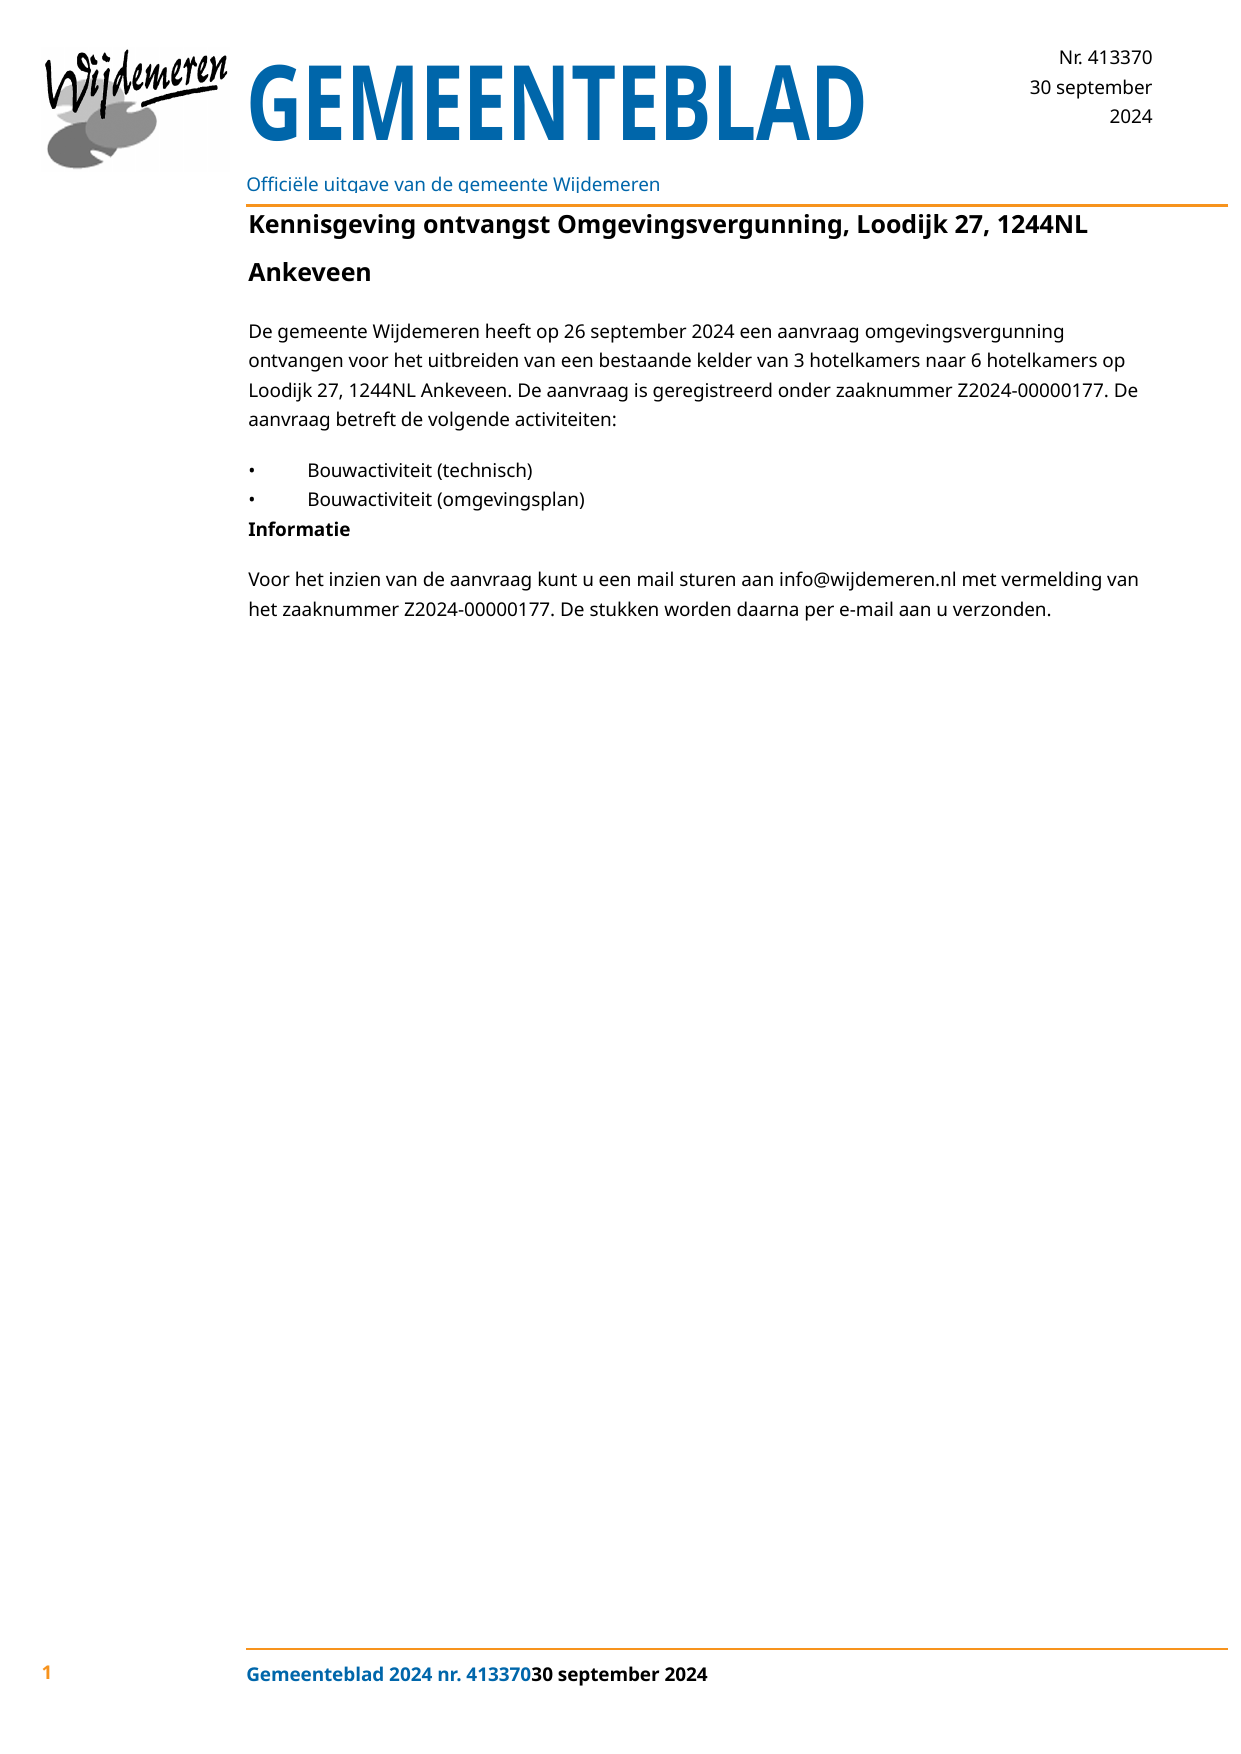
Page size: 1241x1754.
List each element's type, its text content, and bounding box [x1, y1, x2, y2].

picture [41, 47, 231, 172]
list Bouwactiviteit (technisch) [248, 457, 1152, 483]
text Kennisgeving ontvangst Omgevingsvergunning, Loodijk 27, 1244NL Ankeveen [248, 207, 1152, 288]
text Informatie [248, 516, 1152, 542]
list Bouwactiviteit (omgevingsplan) [248, 487, 1152, 512]
text Voor het inzien van de aanvraag kunt u een mail sturen aan info@wijdemeren.nl met vermelding van het zaaknummer Z2024-00000177. De stukken worden daarna per e-mail aan u verzonden. [248, 567, 1152, 622]
text De gemeente Wijdemeren heeft op 26 september 2024 een aanvraag omgevingsvergunning ontvangen voor het uitbreiden van een bestaande kelder van 3 hotelkamers naar 6 hotelkamers op Loodijk 27, 1244NL Ankeveen. De aanvraag is geregistreerd onder zaaknummer Z2024-00000177. De aanvraag betreft de volgende activiteiten: [248, 318, 1152, 432]
